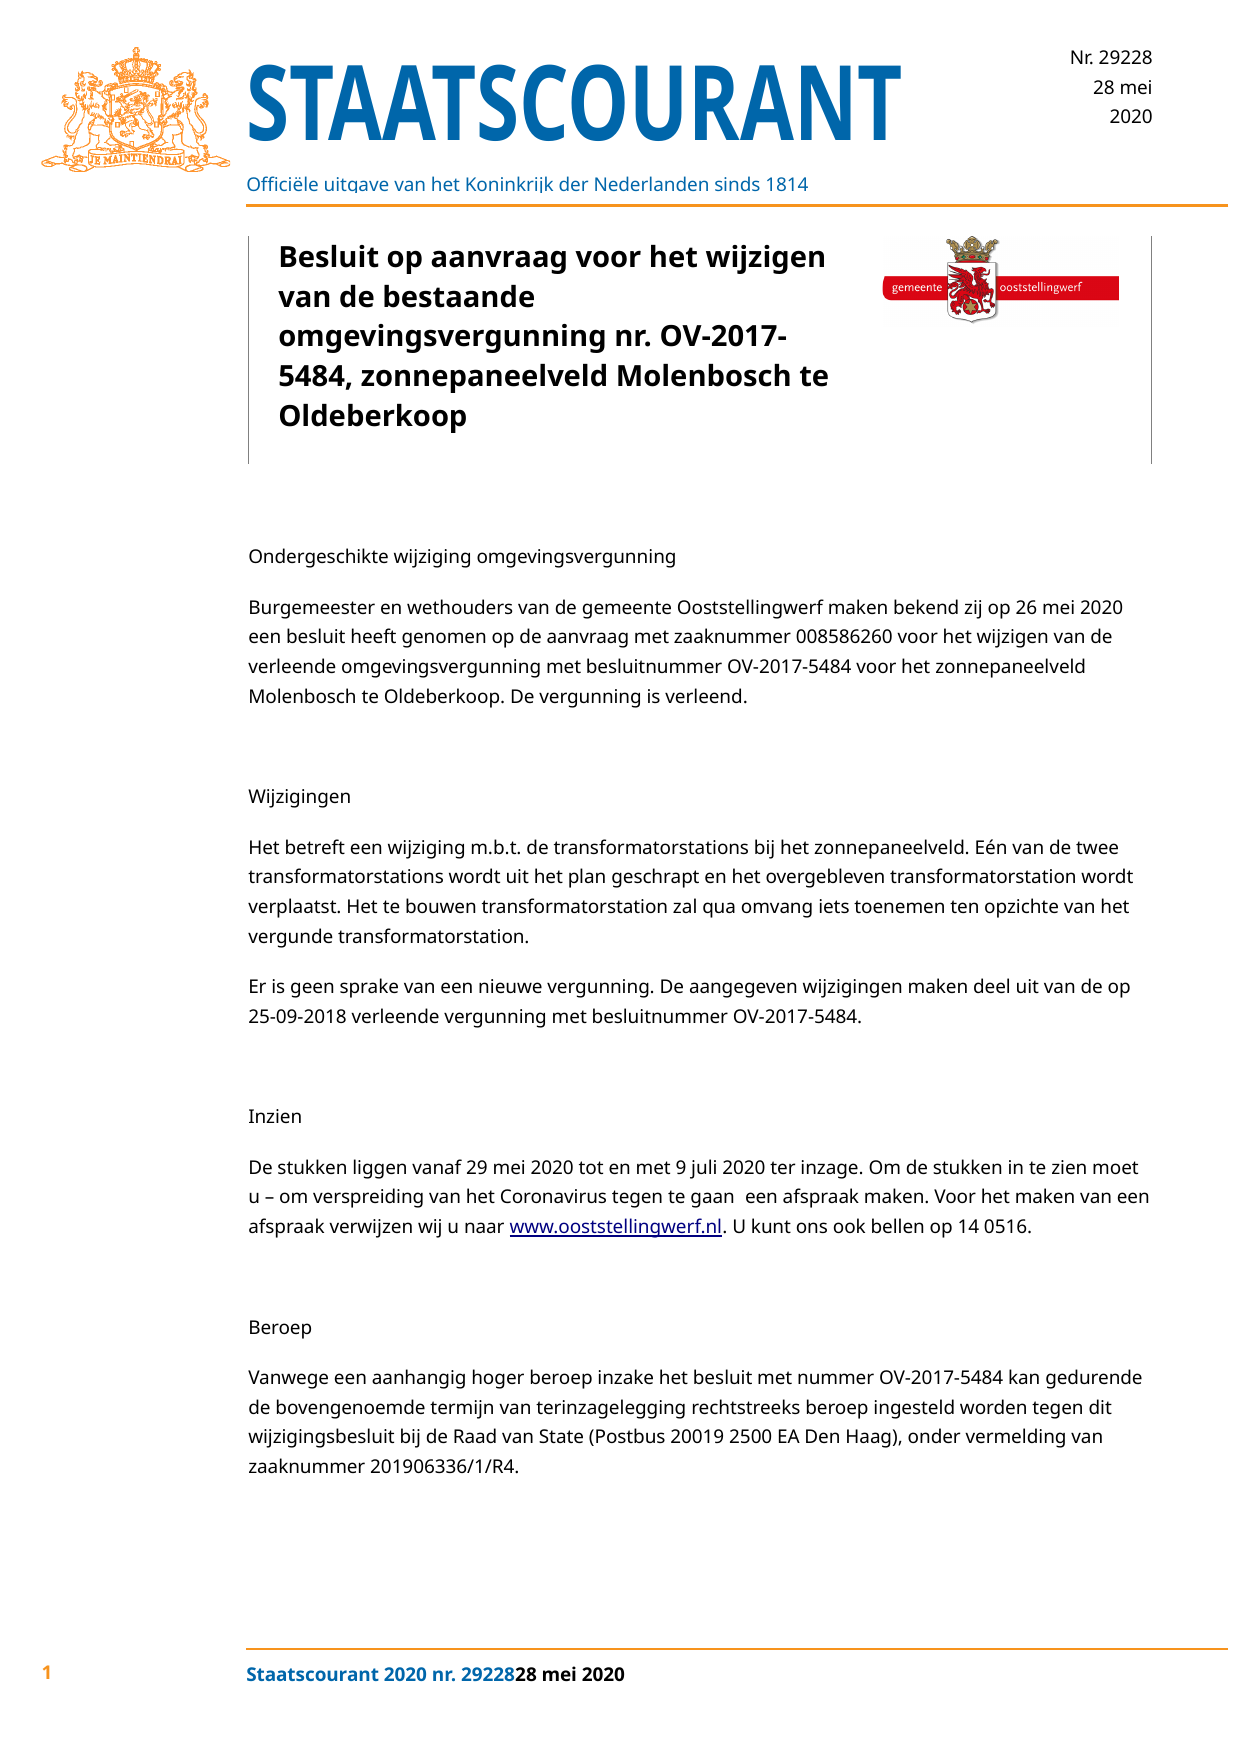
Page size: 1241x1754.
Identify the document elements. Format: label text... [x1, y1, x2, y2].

text Er is geen sprake van een nieuwe vergunning. De aangegeven wijzigingen maken deel uit van de op 25-09-2018 verleende vergunning met besluitnummer OV-2017-5484. [248, 973, 1152, 1029]
text Beroep [248, 1314, 1152, 1340]
text Inzien [248, 1104, 1152, 1129]
text Het betreft een wijziging m.b.t. de transformatorstations bij het zonnepaneelveld. Eén van de twee transformatorstations wordt uit het plan geschrapt en het overgebleven transformatorstation wordt verplaatst. Het te bouwen transformatorstation zal qua omvang iets toenemen ten opzichte van het vergunde transformatorstation. [248, 834, 1152, 949]
text Wijzigingen [248, 784, 1152, 809]
text Vanwege een aanhangig hoger beroep inzake het besluit met nummer OV-2017-5484 kan gedurende de bovengenoemde termijn van terinzagelegging rechtstreeks beroep ingesteld worden tegen dit wijzigingsbesluit bij de Raad van State (Postbus 20019 2500 EA Den Haag), onder vermelding van zaaknummer 201906336/1/R4. [248, 1364, 1152, 1479]
table_header [850, 236, 1151, 464]
text Burgemeester en wethouders van de gemeente Ooststellingwerf maken bekend zij op 26 mei 2020 een besluit heeft genomen op de aanvraag met zaaknummer 008586260 voor het wijzigen van de verleende omgevingsvergunning met besluitnummer OV-2017-5484 voor het zonnepaneelveld Molenbosch te Oldeberkoop. De vergunning is verleend. [248, 594, 1152, 709]
text Ondergeschikte wijziging omgevingsvergunning [248, 544, 1152, 569]
table_header Besluit op aanvraag voor het wijzigen van de bestaande omgevingsvergunning nr. OV-2017-5484, zonnepaneelveld Molenbosch te Oldeberkoop [249, 236, 850, 464]
picture [882, 236, 1119, 327]
text De stukken liggen vanaf 29 mei 2020 tot en met 9 juli 2020 ter inzage. Om de stukken in te zien moet u – om verspreiding van het Coronavirus tegen te gaan een afspraak maken. Voor het maken van een afspraak verwijzen wij u naar www.ooststellingwerf.nl. U kunt ons ook bellen op 14 0516. [248, 1154, 1152, 1239]
picture [41, 47, 231, 172]
